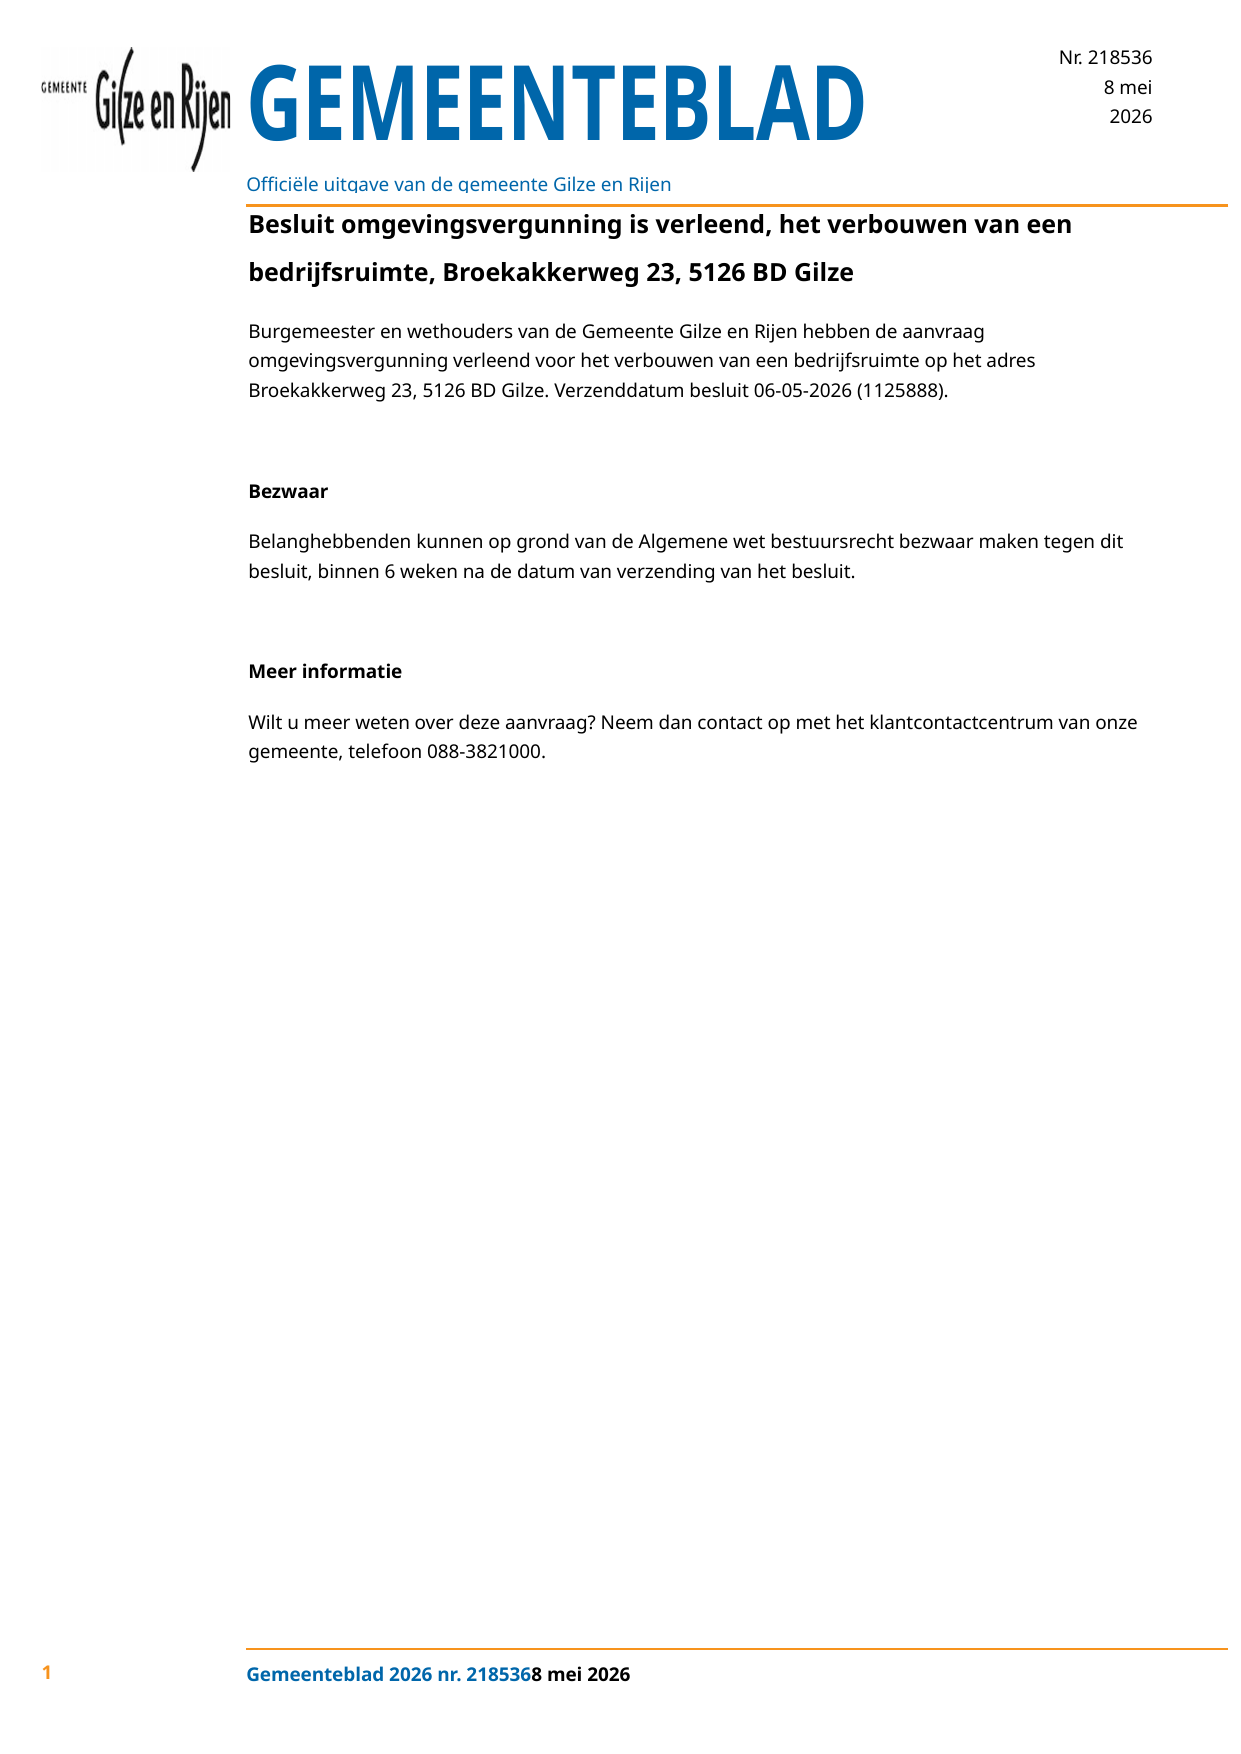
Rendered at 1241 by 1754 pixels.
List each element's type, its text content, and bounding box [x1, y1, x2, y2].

text Burgemeester en wethouders van de Gemeente Gilze en Rijen hebben de aanvraag omgevingsvergunning verleend voor het verbouwen van een bedrijfsruimte op het adres Broekakkerweg 23, 5126 BD Gilze. Verzenddatum besluit 06-05-2026 (1125888). [248, 318, 1152, 403]
text Besluit omgevingsvergunning is verleend, het verbouwen van een bedrijfsruimte, Broekakkerweg 23, 5126 BD Gilze [248, 207, 1152, 288]
picture [41, 47, 231, 172]
text Wilt u meer weten over deze aanvraag? Neem dan contact op met het klantcontactcentrum van onze gemeente, telefoon 088-3821000. [248, 709, 1152, 764]
text Bezwaar [248, 478, 1152, 504]
text Belanghebbenden kunnen op grond van de Algemene wet bestuursrecht bezwaar maken tegen dit besluit, binnen 6 weken na de datum van verzending van het besluit. [248, 528, 1152, 584]
text Meer informatie [248, 659, 1152, 684]
